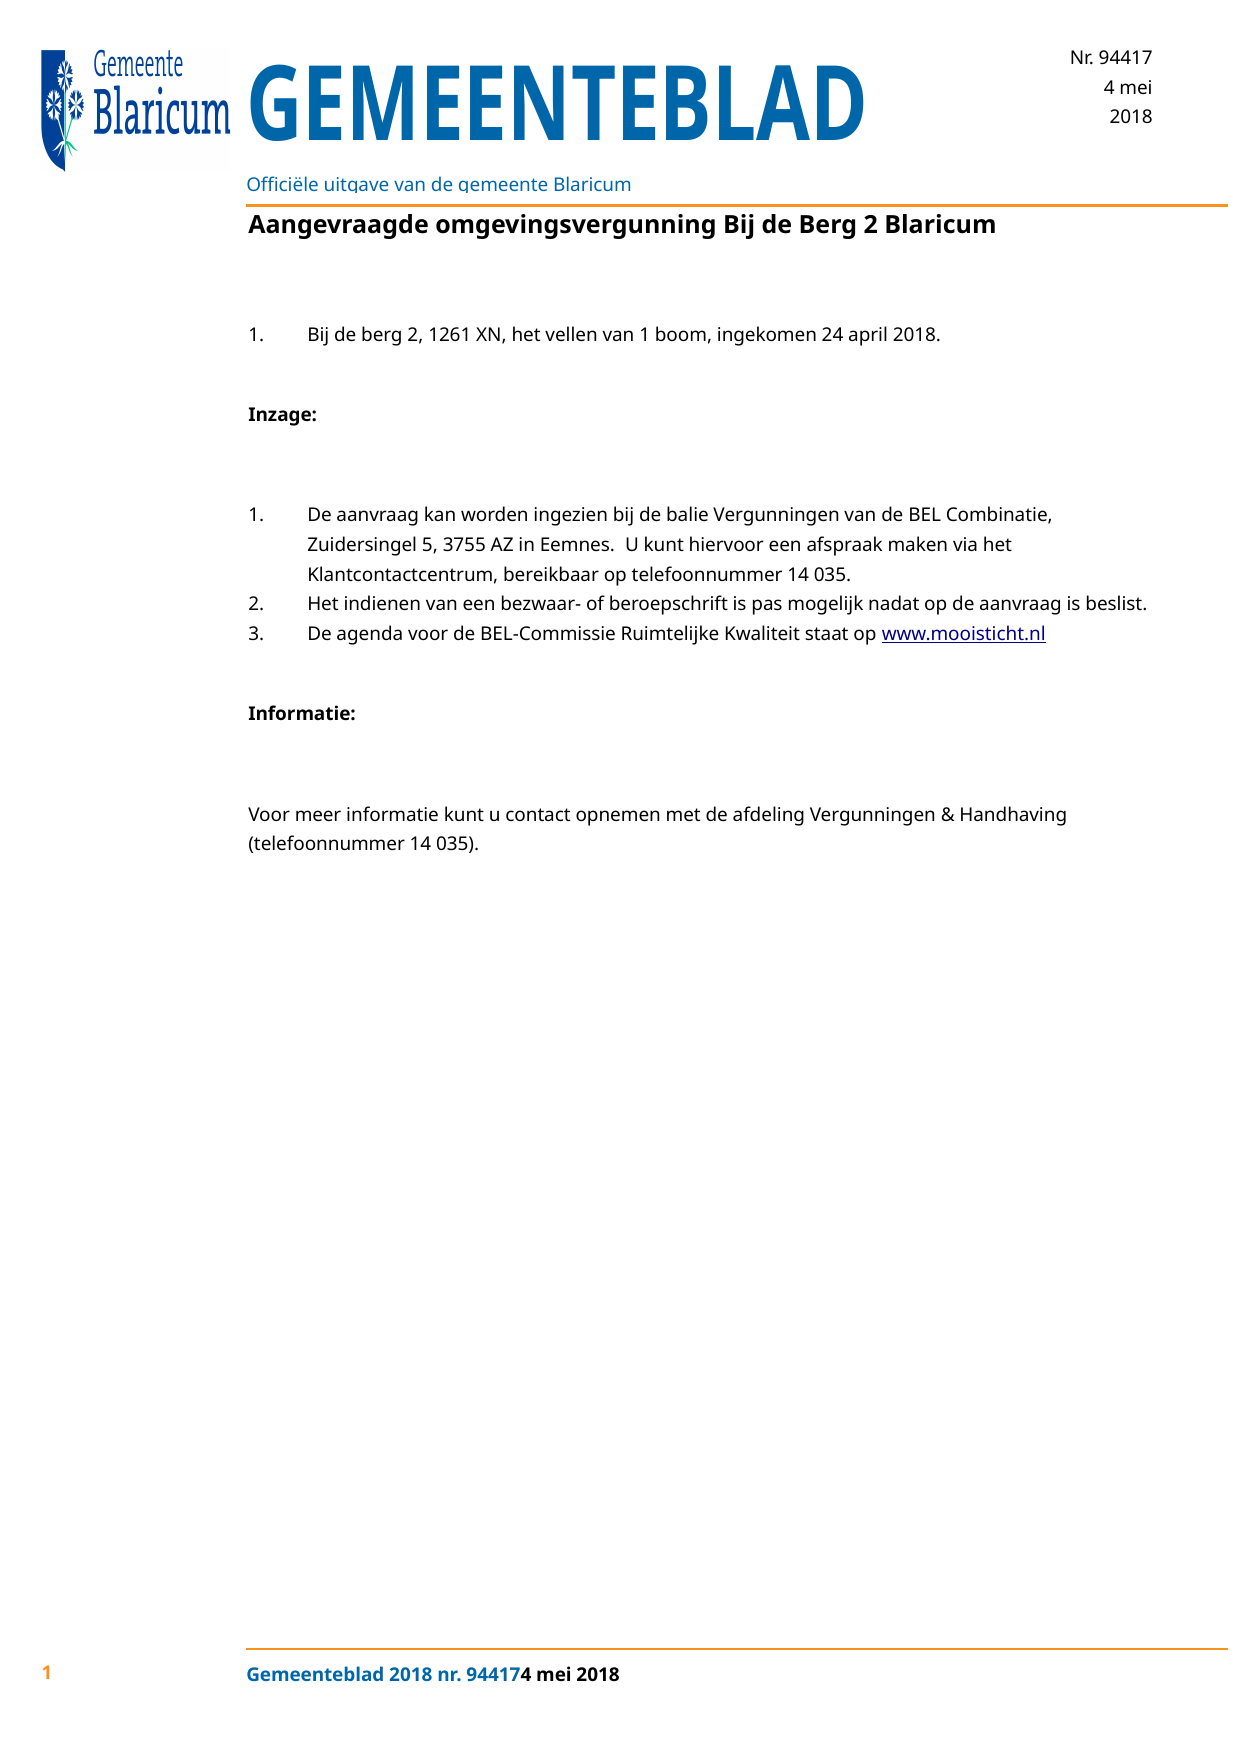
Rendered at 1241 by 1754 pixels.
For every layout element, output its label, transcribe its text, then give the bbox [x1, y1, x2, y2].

list De aanvraag kan worden ingezien bij de balie Vergunningen van de BEL Combinatie, Zuidersingel 5, 3755 AZ in Eemnes. U kunt hiervoor een afspraak maken via het Klantcontactcentrum, bereikbaar op telefoonnummer 14 035. [248, 502, 1152, 586]
picture [41, 47, 231, 172]
text Informatie: [248, 700, 1152, 726]
list Bij de berg 2, 1261 XN, het vellen van 1 boom, ingekomen 24 april 2018. [248, 321, 1152, 346]
text Inzage: [248, 401, 1152, 426]
list De agenda voor de BEL-Commissie Ruimtelijke Kwaliteit staat op www.mooisticht.nl [248, 620, 1152, 646]
list Het indienen van een bezwaar- of beroepschrift is pas mogelijk nadat op de aanvraag is beslist. [248, 590, 1152, 616]
text Voor meer informatie kunt u contact opnemen met de afdeling Vergunningen & Handhaving (telefoonnummer 14 035). [248, 801, 1152, 856]
text Aangevraagde omgevingsvergunning Bij de Berg 2 Blaricum [248, 207, 1152, 241]
